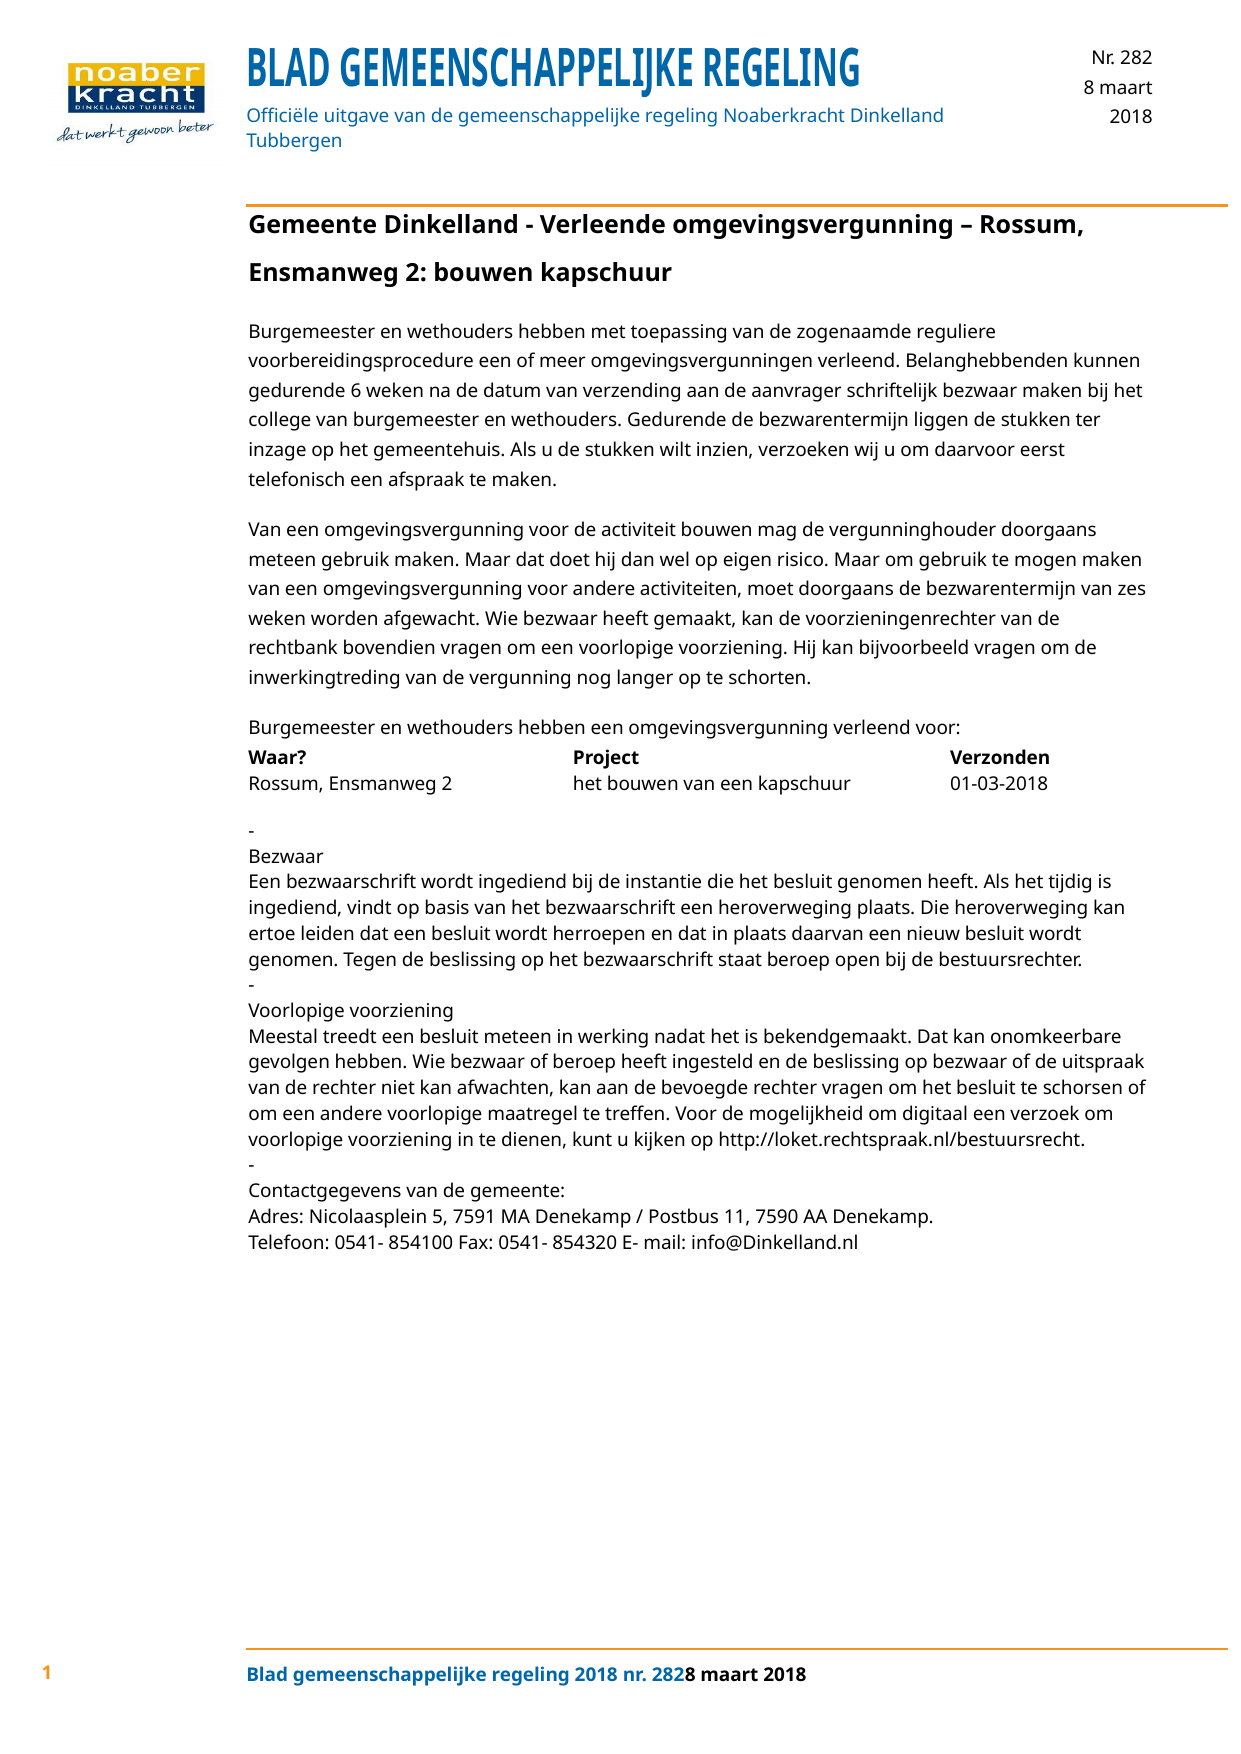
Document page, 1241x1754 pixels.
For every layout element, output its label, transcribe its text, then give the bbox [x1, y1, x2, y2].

text Voorlopige voorziening [248, 997, 1152, 1023]
table_cell het bouwen van een kapschuur [573, 770, 950, 796]
table_cell Rossum, Ensmanweg 2 [248, 770, 573, 796]
picture [41, 47, 231, 172]
text Gemeente Dinkelland - Verleende omgevingsvergunning – Rossum, Ensmanweg 2: bouwen kapschuur [248, 207, 1152, 288]
text - [248, 1152, 1152, 1177]
text Burgemeester en wethouders hebben met toepassing van de zogenaamde reguliere voorbereidingsprocedure een of meer omgevingsvergunningen verleend. Belanghebbenden kunnen gedurende 6 weken na de datum van verzending aan de aanvrager schriftelijk bezwaar maken bij het college van burgemeester en wethouders. Gedurende de bezwarentermijn liggen de stukken ter inzage op het gemeentehuis. Als u de stukken wilt inzien, verzoeken wij u om daarvoor eerst telefonisch een afspraak te maken. [248, 318, 1152, 492]
text Meestal treedt een besluit meteen in werking nadat het is bekendgemaakt. Dat kan onomkeerbare gevolgen hebben. Wie bezwaar of beroep heeft ingesteld en de beslissing op bezwaar of de uitspraak van de rechter niet kan afwachten, kan aan de bevoegde rechter vragen om het besluit te schorsen of om een andere voorlopige maatregel te treffen. Voor de mogelijkheid om digitaal een verzoek om voorlopige voorziening in te dienen, kunt u kijken op http://loket.rechtspraak.nl/bestuursrecht. [248, 1023, 1152, 1152]
text Telefoon: 0541- 854100 Fax: 0541- 854320 E- mail: info@Dinkelland.nl [248, 1229, 1152, 1254]
text Een bezwaarschrift wordt ingediend bij de instantie die het besluit genomen heeft. Als het tijdig is ingediend, vindt op basis van het bezwaarschrift een heroverweging plaats. Die heroverweging kan ertoe leiden dat een besluit wordt herroepen en dat in plaats daarvan een nieuw besluit wordt genomen. Tegen de beslissing op het bezwaarschrift staat beroep open bij de bestuursrechter. [248, 869, 1152, 972]
text - [248, 817, 1152, 843]
text Van een omgevingsvergunning voor de activiteit bouwen mag de vergunninghouder doorgaans meteen gebruik maken. Maar dat doet hij dan wel op eigen risico. Maar om gebruik te mogen maken van een omgevingsvergunning voor andere activiteiten, moet doorgaans de bezwarentermijn van zes weken worden afgewacht. Wie bezwaar heeft gemaakt, kan de voorzieningenrechter van de rechtbank bovendien vragen om een voorlopige voorziening. Hij kan bijvoorbeeld vragen om de inwerkingtreding van de vergunning nog langer op te schorten. [248, 516, 1152, 690]
table_header Project [573, 744, 950, 770]
text Bezwaar [248, 843, 1152, 869]
table_header Waar? [248, 744, 573, 770]
table_header Verzonden [950, 744, 1152, 770]
table_cell 01-03-2018 [950, 770, 1152, 796]
text Burgemeester en wethouders hebben een omgevingsvergunning verleend voor: [248, 714, 1152, 740]
text - [248, 972, 1152, 997]
text Adres: Nicolaasplein 5, 7591 MA Denekamp / Postbus 11, 7590 AA Denekamp. [248, 1203, 1152, 1229]
text Contactgegevens van de gemeente: [248, 1177, 1152, 1203]
